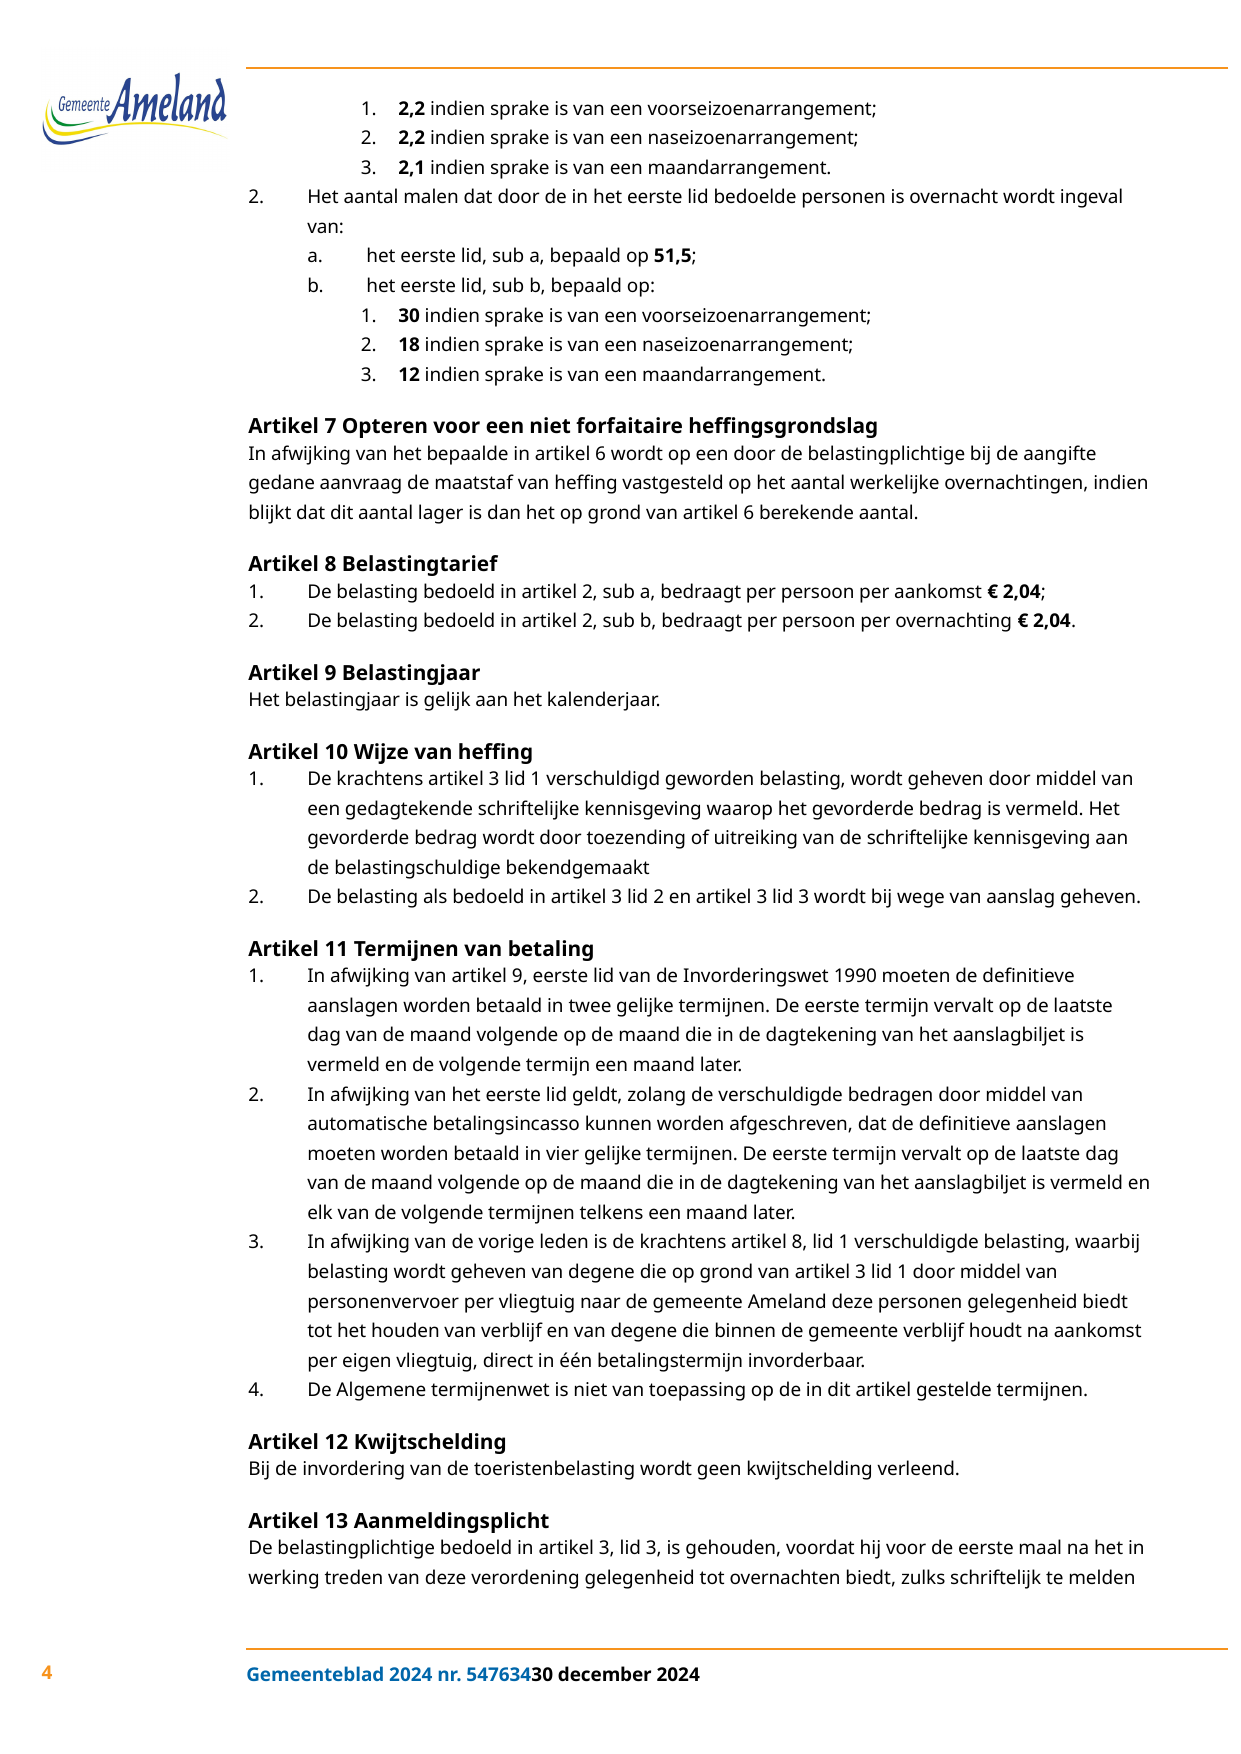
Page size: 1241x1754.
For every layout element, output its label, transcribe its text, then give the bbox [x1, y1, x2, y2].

list 2,2 indien sprake is van een naseizoenarrangement; [361, 124, 1152, 150]
text Artikel 7 Opteren voor een niet forfaitaire heffingsgrondslag [248, 411, 1152, 440]
list 18 indien sprake is van een naseizoenarrangement; [361, 331, 1152, 357]
text Artikel 8 Belastingtarief [248, 549, 1152, 578]
list 2,2 indien sprake is van een voorseizoenarrangement; [361, 95, 1152, 121]
text Artikel 9 Belastingjaar [248, 658, 1152, 686]
list In afwijking van artikel 9, eerste lid van de Invorderingswet 1990 moeten de definitieve aanslagen worden betaald in twee gelijke termijnen. De eerste termijn vervalt op de laatste dag van de maand volgende op de maand die in de dagtekening van het aanslagbiljet is vermeld en de volgende termijn een maand later. [248, 962, 1152, 1077]
picture [41, 47, 231, 172]
list De belasting als bedoeld in artikel 3 lid 2 en artikel 3 lid 3 wordt bij wege van aanslag geheven. [248, 883, 1152, 909]
list Het aantal malen dat door de in het eerste lid bedoelde personen is overnacht wordt ingeval van: [248, 183, 1152, 239]
list De belasting bedoeld in artikel 2, sub a, bedraagt per persoon per aankomst € 2,04; [248, 578, 1152, 604]
list 30 indien sprake is van een voorseizoenarrangement; [361, 302, 1152, 328]
list De krachtens artikel 3 lid 1 verschuldigd geworden belasting, wordt geheven door middel van een gedagtekende schriftelijke kennisgeving waarop het gevorderde bedrag is vermeld. Het gevorderde bedrag wordt door toezending of uitreiking van de schriftelijke kennisgeving aan de belastingschuldige bekendgemaakt [248, 765, 1152, 880]
list In afwijking van het eerste lid geldt, zolang de verschuldigde bedragen door middel van automatische betalingsincasso kunnen worden afgeschreven, dat de definitieve aanslagen moeten worden betaald in vier gelijke termijnen. De eerste termijn vervalt op de laatste dag van de maand volgende op de maand die in de dagtekening van het aanslagbiljet is vermeld en elk van de volgende termijnen telkens een maand later. [248, 1081, 1152, 1225]
list het eerste lid, sub a, bepaald op 51,5; [307, 243, 1152, 268]
list In afwijking van de vorige leden is de krachtens artikel 8, lid 1 verschuldigde belasting, waarbij belasting wordt geheven van degene die op grond van artikel 3 lid 1 door middel van personenvervoer per vliegtuig naar de gemeente Ameland deze personen gelegenheid biedt tot het houden van verblijf en van degene die binnen de gemeente verblijf houdt na aankomst per eigen vliegtuig, direct in één betalingstermijn invorderbaar. [248, 1229, 1152, 1373]
text De belastingplichtige bedoeld in artikel 3, lid 3, is gehouden, voordat hij voor de eerste maal na het in werking treden van deze verordening gelegenheid tot overnachten biedt, zulks schriftelijk te melden [248, 1534, 1152, 1589]
list het eerste lid, sub b, bepaald op: [307, 272, 1152, 298]
text Artikel 12 Kwijtschelding [248, 1427, 1152, 1455]
list De belasting bedoeld in artikel 2, sub b, bedraagt per persoon per overnachting € 2,04. [248, 607, 1152, 633]
list 12 indien sprake is van een maandarrangement. [361, 361, 1152, 387]
list 2,1 indien sprake is van een maandarrangement. [361, 154, 1152, 180]
text Artikel 10 Wijze van heffing [248, 737, 1152, 765]
text Artikel 11 Termijnen van betaling [248, 934, 1152, 962]
text Artikel 13 Aanmeldingsplicht [248, 1506, 1152, 1534]
text Het belastingjaar is gelijk aan het kalenderjaar. [248, 686, 1152, 712]
text In afwijking van het bepaalde in artikel 6 wordt op een door de belastingplichtige bij de aangifte gedane aanvraag de maatstaf van heffing vastgesteld op het aantal werkelijke overnachtingen, indien blijkt dat dit aantal lager is dan het op grond van artikel 6 berekende aantal. [248, 440, 1152, 525]
list De Algemene termijnenwet is niet van toepassing op de in dit artikel gestelde termijnen. [248, 1377, 1152, 1402]
text Bij de invordering van de toeristenbelasting wordt geen kwijtschelding verleend. [248, 1455, 1152, 1481]
